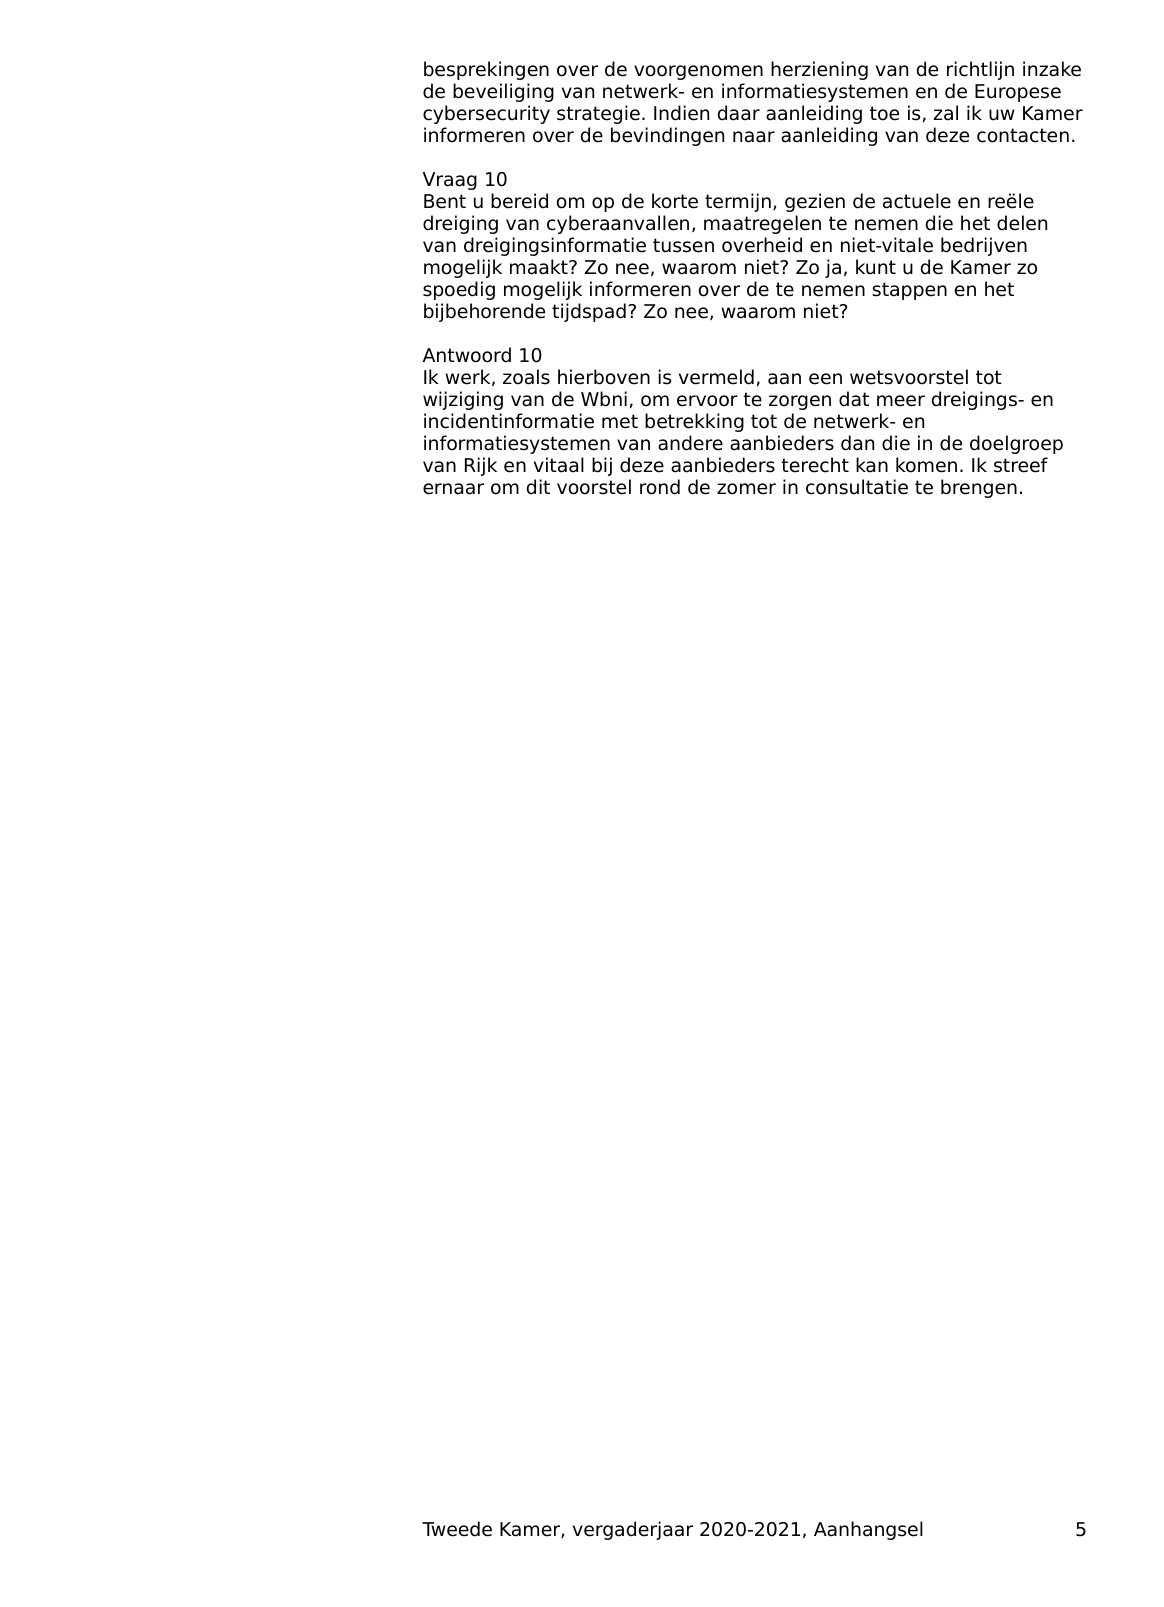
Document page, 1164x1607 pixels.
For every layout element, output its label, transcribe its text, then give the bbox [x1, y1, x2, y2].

text Antwoord 10 [422, 345, 1087, 367]
text Vraag 10 [422, 169, 1087, 191]
text besprekingen over de voorgenomen herziening van de richtlijn inzake de beveiliging van netwerk- en informatiesystemen en de Europese cybersecurity strategie. Indien daar aanleiding toe is, zal ik uw Kamer informeren over de bevindingen naar aanleiding van deze contacten. [422, 59, 1087, 147]
text Bent u bereid om op de korte termijn, gezien de actuele en reële dreiging van cyberaanvallen, maatregelen te nemen die het delen van dreigingsinformatie tussen overheid en niet-vitale bedrijven mogelijk maakt? Zo nee, waarom niet? Zo ja, kunt u de Kamer zo spoedig mogelijk informeren over de te nemen stappen en het bijbehorende tijdspad? Zo nee, waarom niet? [422, 191, 1087, 323]
text Ik werk, zoals hierboven is vermeld, aan een wetsvoorstel tot wijziging van de Wbni, om ervoor te zorgen dat meer dreigings- en incidentinformatie met betrekking tot de netwerk- en informatiesystemen van andere aanbieders dan die in de doelgroep van Rijk en vitaal bij deze aanbieders terecht kan komen. Ik streef ernaar om dit voorstel rond de zomer in consultatie te brengen. [422, 367, 1087, 499]
